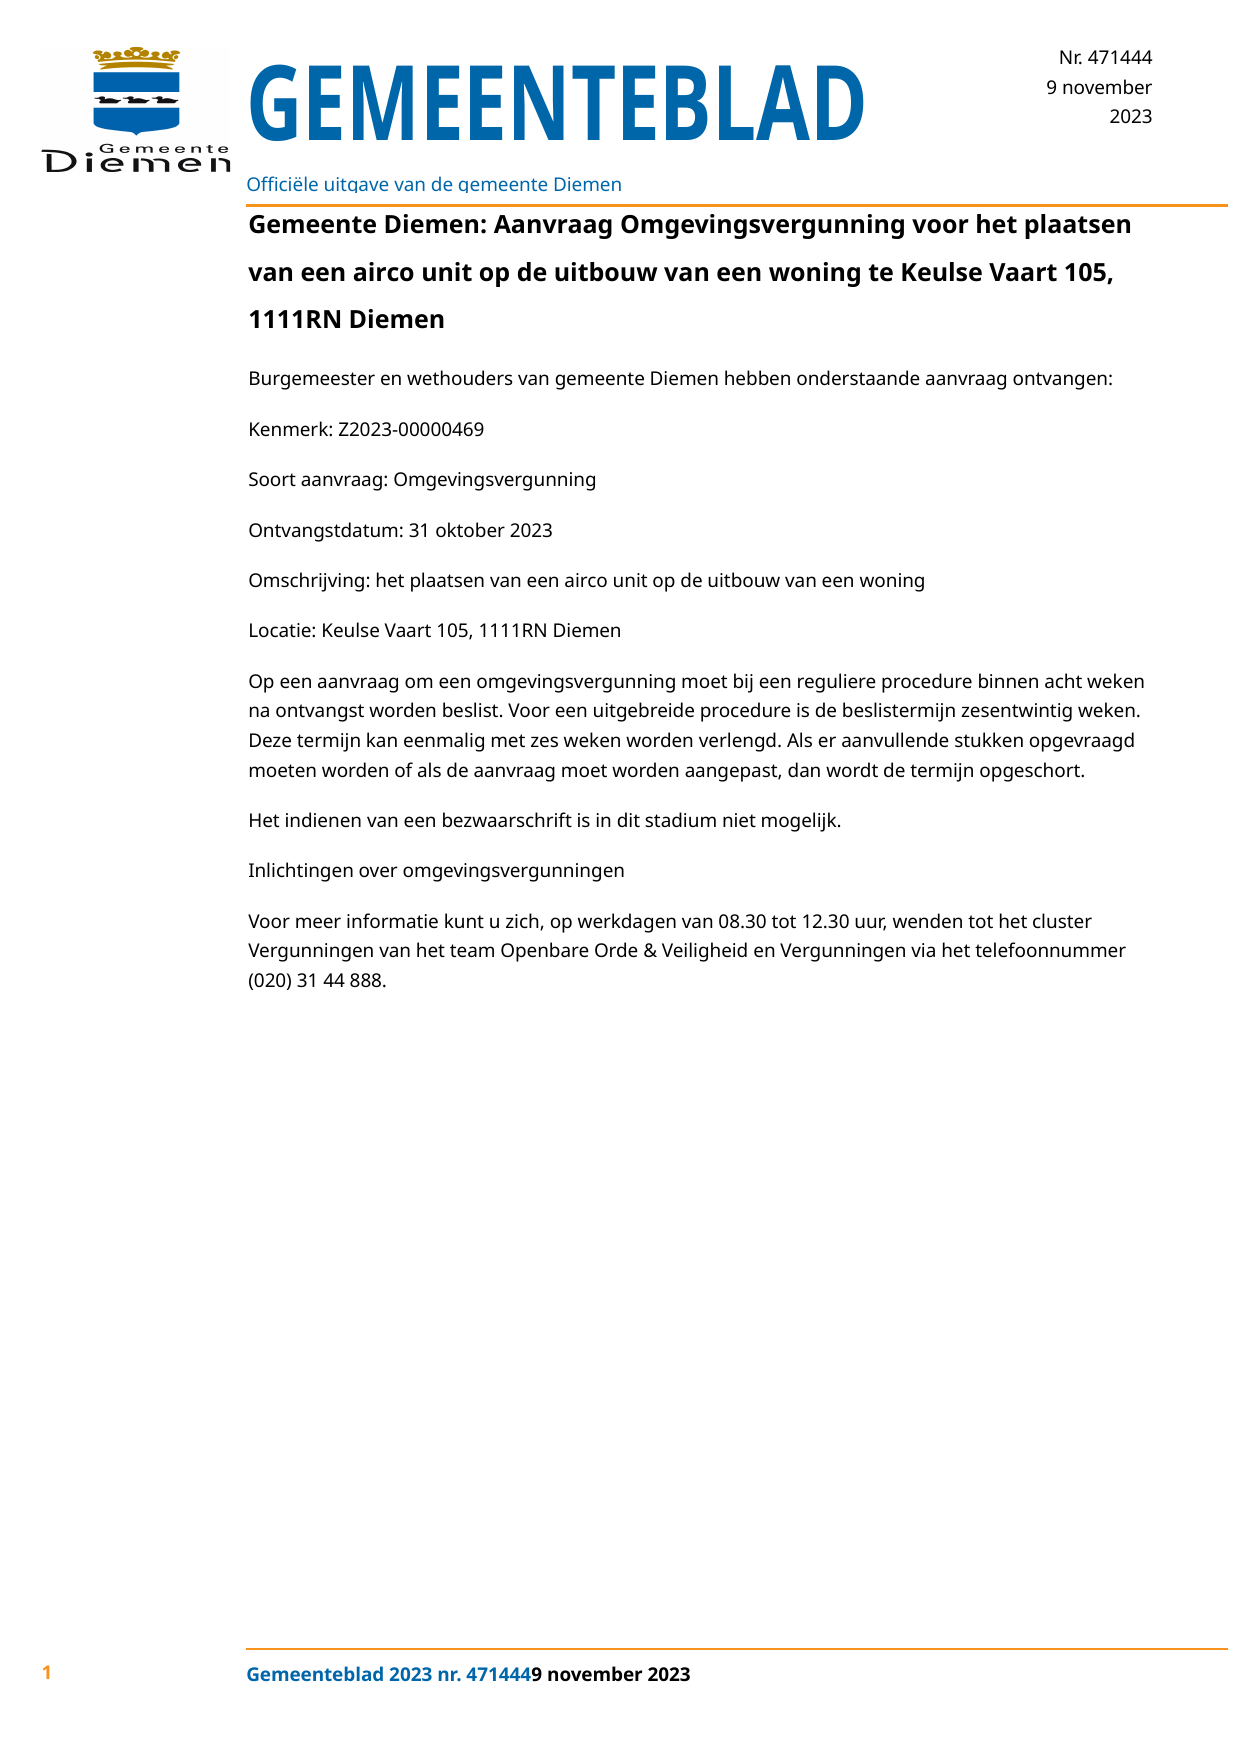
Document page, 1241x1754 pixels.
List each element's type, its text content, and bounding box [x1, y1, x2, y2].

text Burgemeester en wethouders van gemeente Diemen hebben onderstaande aanvraag ontvangen: [248, 366, 1152, 391]
text Ontvangstdatum: 31 oktober 2023 [248, 517, 1152, 542]
text Kenmerk: Z2023-00000469 [248, 416, 1152, 442]
text Het indienen van een bezwaarschrift is in dit stadium niet mogelijk. [248, 807, 1152, 833]
text Soort aanvraag: Omgevingsvergunning [248, 466, 1152, 492]
text Locatie: Keulse Vaart 105, 1111RN Diemen [248, 618, 1152, 643]
text Op een aanvraag om een omgevingsvergunning moet bij een reguliere procedure binnen acht weken na ontvangst worden beslist. Voor een uitgebreide procedure is de beslistermijn zesentwintig weken. Deze termijn kan eenmalig met zes weken worden verlengd. Als er aanvullende stukken opgevraagd moeten worden of als de aanvraag moet worden aangepast, dan wordt de termijn opgeschort. [248, 668, 1152, 782]
text Gemeente Diemen: Aanvraag Omgevingsvergunning voor het plaatsen van een airco unit op de uitbouw van een woning te Keulse Vaart 105, 1111RN Diemen [248, 207, 1152, 336]
picture [41, 47, 231, 172]
text Omschrijving: het plaatsen van een airco unit op de uitbouw van een woning [248, 567, 1152, 593]
text Voor meer informatie kunt u zich, op werkdagen van 08.30 tot 12.30 uur, wenden tot het cluster Vergunningen van het team Openbare Orde & Veiligheid en Vergunningen via het telefoonnummer (020) 31 44 888. [248, 908, 1152, 993]
text Inlichtingen over omgevingsvergunningen [248, 858, 1152, 883]
